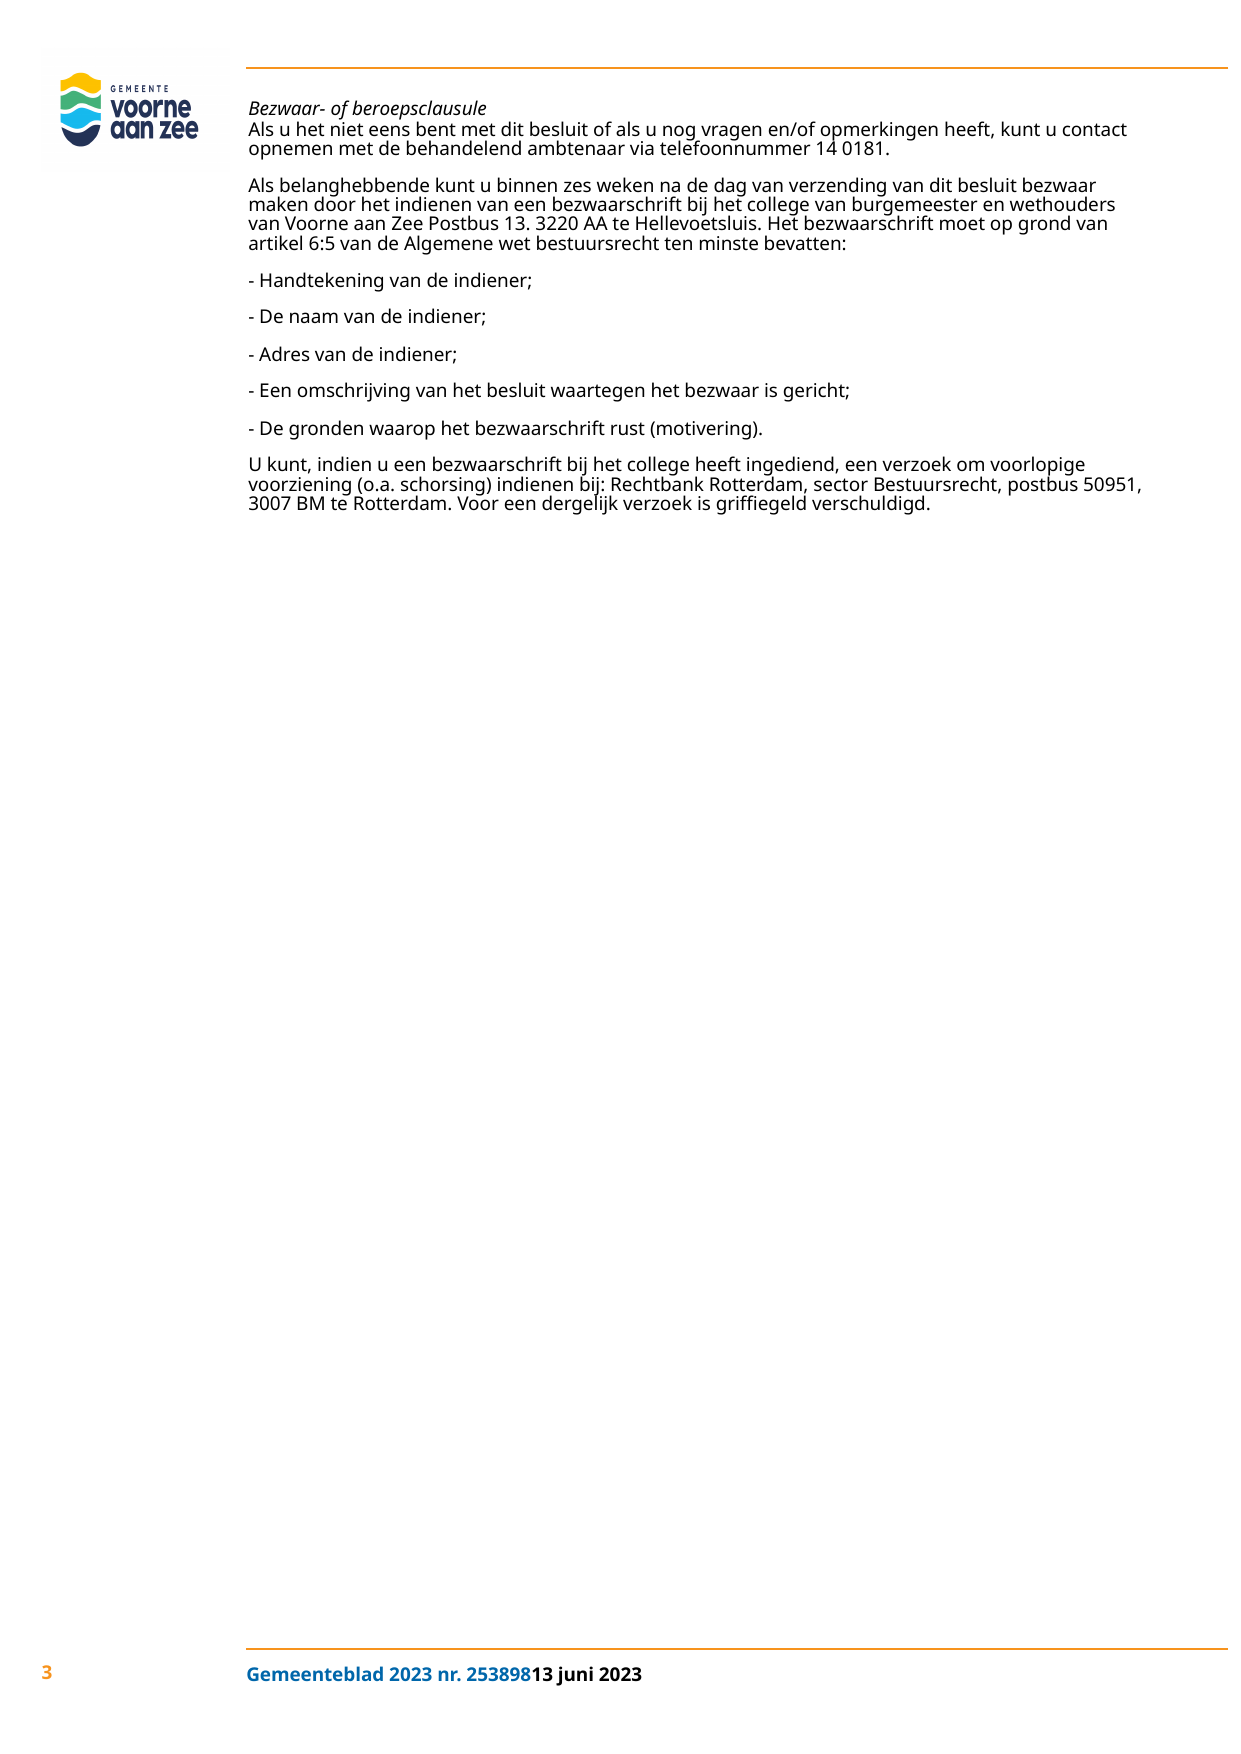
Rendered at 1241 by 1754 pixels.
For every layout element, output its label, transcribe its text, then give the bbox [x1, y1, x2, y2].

text Als belanghebbende kunt u binnen zes weken na de dag van verzending van dit besluit bezwaar maken door het indienen van een bezwaarschrift bij het college van burgemeester en wethouders van Voorne aan Zee Postbus 13. 3220 AA te Hellevoetsluis. Het bezwaarschrift moet op grond van artikel 6:5 van de Algemene wet bestuursrecht ten minste bevatten: [248, 177, 1152, 254]
text U kunt, indien u een bezwaarschrift bij het college heeft ingediend, een verzoek om voorlopige voorziening (o.a. schorsing) indienen bij: Rechtbank Rotterdam, sector Bestuursrecht, postbus 50951, 3007 BM te Rotterdam. Voor een dergelijk verzoek is griffiegeld verschuldigd. [248, 456, 1152, 514]
text - Adres van de indiener; [248, 346, 1152, 365]
text - De gronden waarop het bezwaarschrift rust (motivering). [248, 419, 1152, 439]
text - Een omschrijving van het besluit waartegen het bezwaar is gericht; [248, 382, 1152, 402]
text - De naam van de indiener; [248, 308, 1152, 328]
text Als u het niet eens bent met dit besluit of als u nog vragen en/of opmerkingen heeft, kunt u contact opnemen met de behandelend ambtenaar via telefoonnummer 14 0181. [248, 121, 1152, 159]
text Bezwaar- of beroepsclausule [248, 95, 1152, 121]
text - Handtekening van de indiener; [248, 272, 1152, 291]
picture [41, 47, 231, 172]
